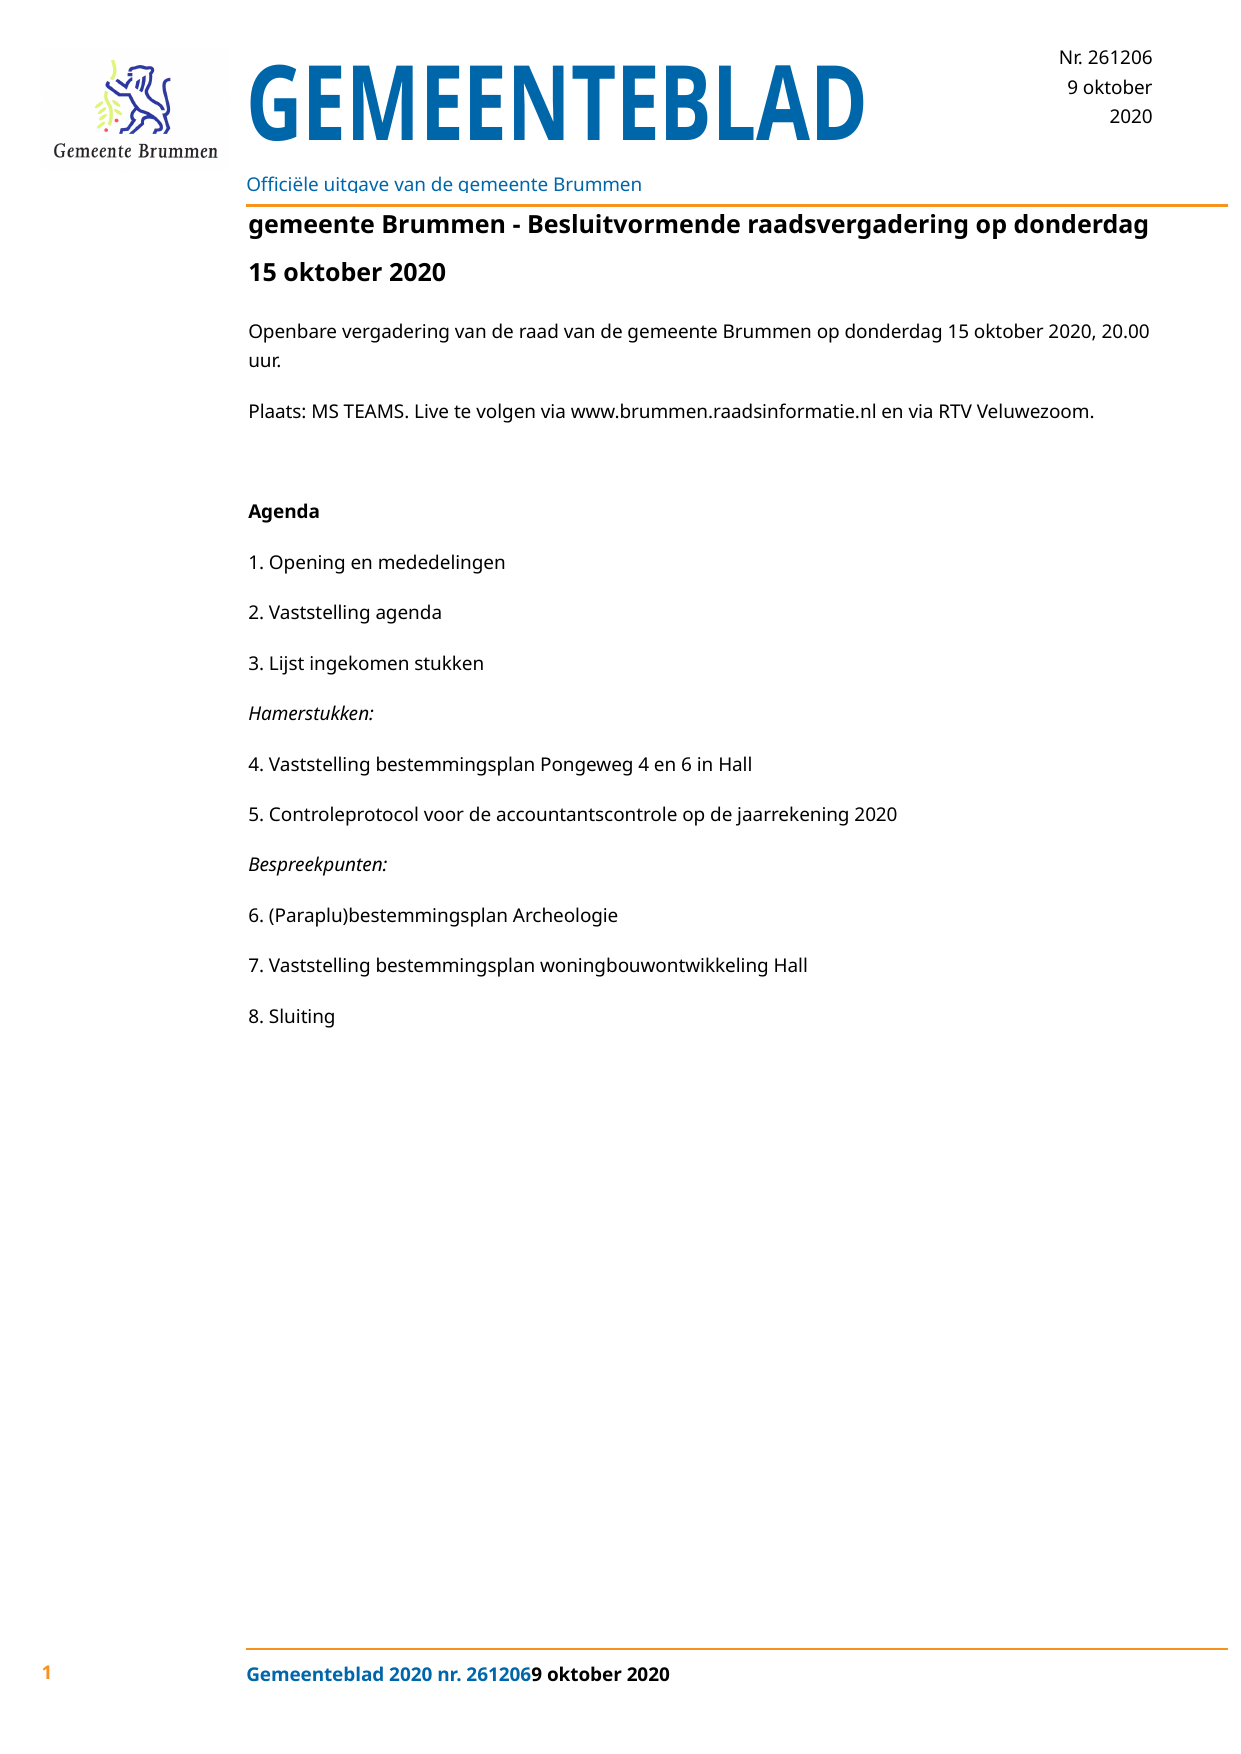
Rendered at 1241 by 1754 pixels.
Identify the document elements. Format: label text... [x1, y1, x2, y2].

text 2. Vaststelling agenda [248, 599, 1152, 625]
text Hamerstukken: [248, 700, 1152, 726]
text 4. Vaststelling bestemmingsplan Pongeweg 4 en 6 in Hall [248, 751, 1152, 777]
text Agenda [248, 499, 1152, 524]
text 7. Vaststelling bestemmingsplan woningbouwontwikkeling Hall [248, 952, 1152, 978]
picture [41, 47, 231, 172]
text 1. Opening en mededelingen [248, 549, 1152, 575]
text Openbare vergadering van de raad van de gemeente Brummen op donderdag 15 oktober 2020, 20.00 uur. [248, 318, 1152, 373]
text 6. (Paraplu)bestemmingsplan Archeologie [248, 902, 1152, 928]
text gemeente Brummen - Besluitvormende raadsvergadering op donderdag 15 oktober 2020 [248, 207, 1152, 288]
text Plaats: MS TEAMS. Live te volgen via www.brummen.raadsinformatie.nl en via RTV Veluwezoom. [248, 398, 1152, 424]
text Bespreekpunten: [248, 852, 1152, 877]
text 5. Controleprotocol voor de accountantscontrole op de jaarrekening 2020 [248, 801, 1152, 827]
text 8. Sluiting [248, 1003, 1152, 1029]
text 3. Lijst ingekomen stukken [248, 650, 1152, 676]
